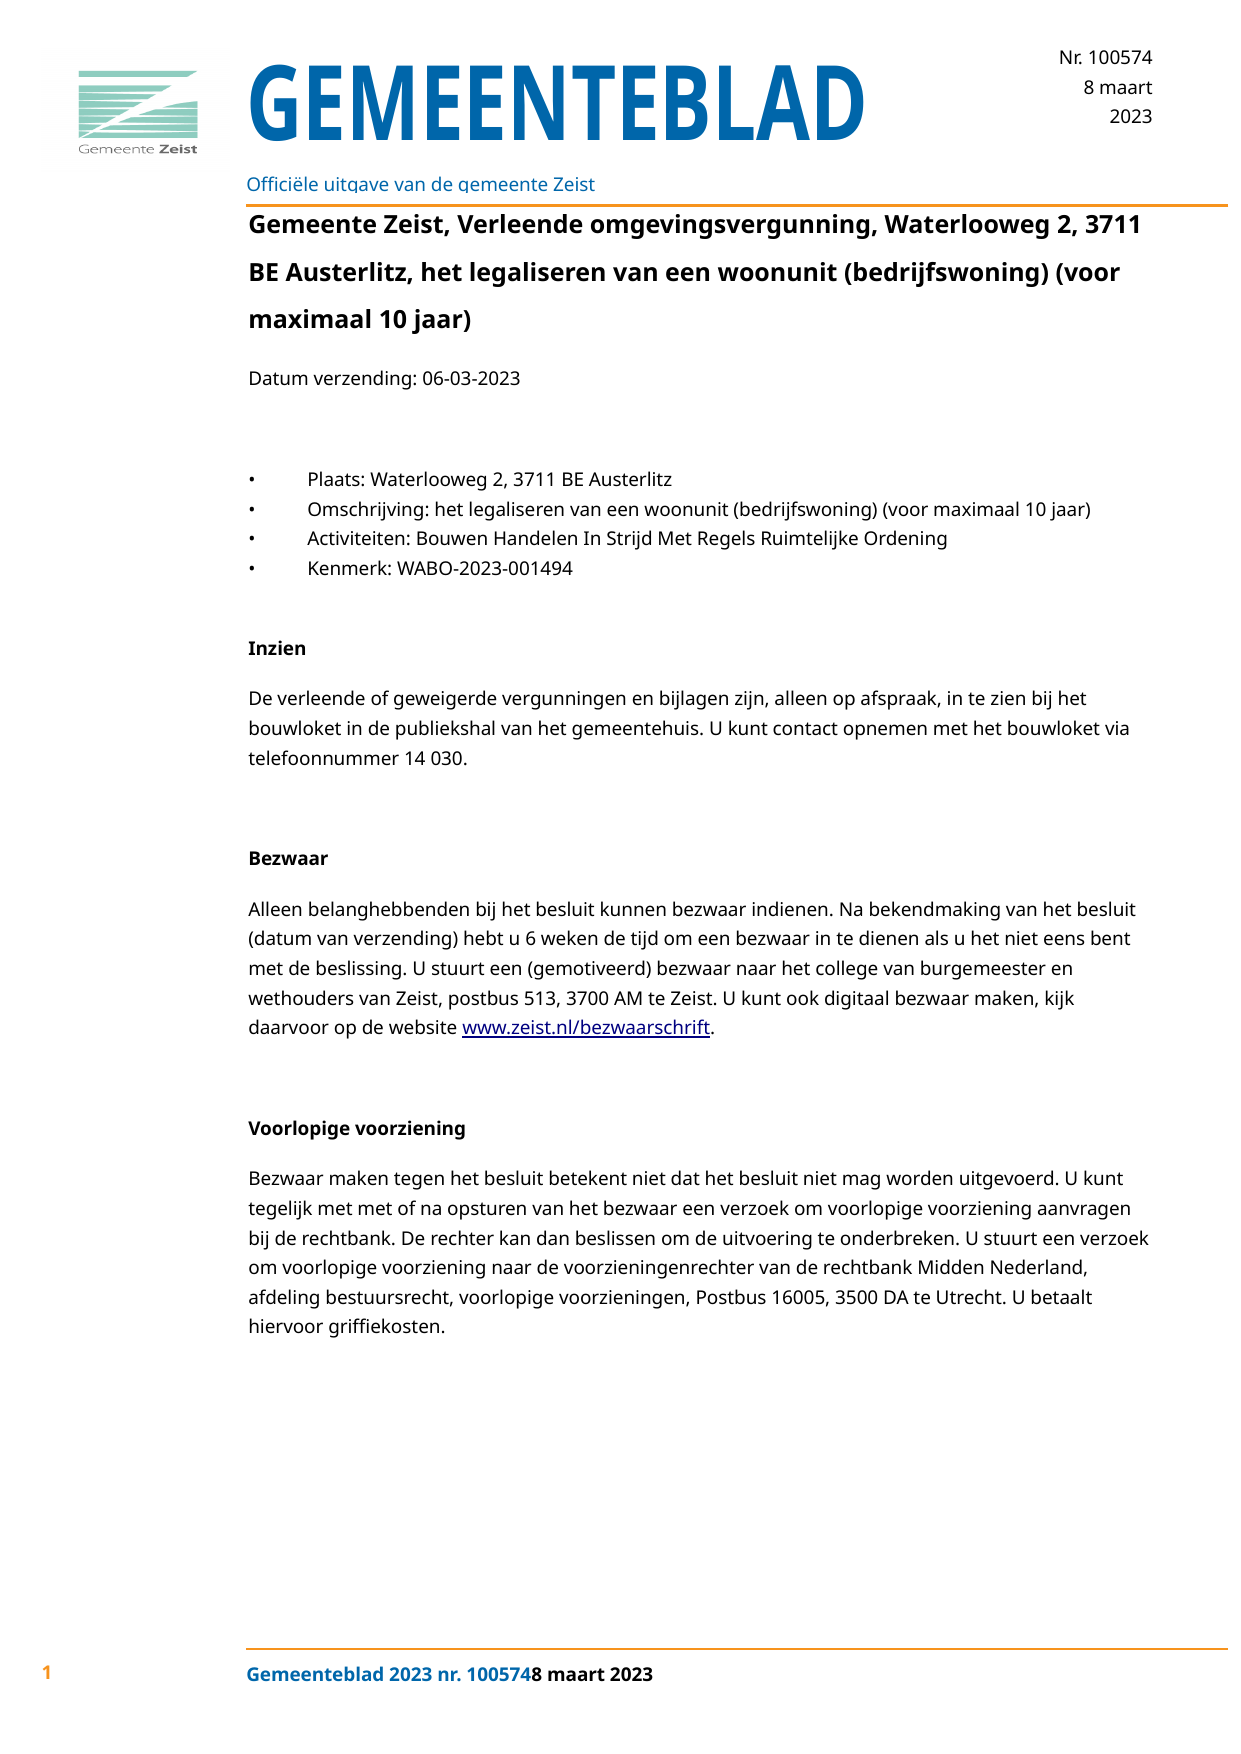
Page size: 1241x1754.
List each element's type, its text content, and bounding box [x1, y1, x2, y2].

picture [41, 47, 231, 172]
list Kenmerk: WABO-2023-001494 [248, 555, 1152, 581]
text Alleen belanghebbenden bij het besluit kunnen bezwaar indienen. Na bekendmaking van het besluit (datum van verzending) hebt u 6 weken de tijd om een bezwaar in te dienen als u het niet eens bent met de beslissing. U stuurt een (gemotiveerd) bezwaar naar het college van burgemeester en wethouders van Zeist, postbus 513, 3700 AM te Zeist. U kunt ook digitaal bezwaar maken, kijk daarvoor op de website www.zeist.nl/bezwaarschrift. [248, 896, 1152, 1040]
text Bezwaar maken tegen het besluit betekent niet dat het besluit niet mag worden uitgevoerd. U kunt tegelijk met met of na opsturen van het bezwaar een verzoek om voorlopige voorziening aanvragen bij de rechtbank. De rechter kan dan beslissen om de uitvoering te onderbreken. U stuurt een verzoek om voorlopige voorziening naar de voorzieningenrechter van de rechtbank Midden Nederland, afdeling bestuursrecht, voorlopige voorzieningen, Postbus 16005, 3500 DA te Utrecht. U betaalt hiervoor griffiekosten. [248, 1166, 1152, 1339]
text De verleende of geweigerde vergunningen en bijlagen zijn, alleen op afspraak, in te zien bij het bouwloket in de publiekshal van het gemeentehuis. U kunt contact opnemen met het bouwloket via telefoonnummer 14 030. [248, 686, 1152, 770]
text Inzien [248, 635, 1152, 661]
list Omschrijving: het legaliseren van een woonunit (bedrijfswoning) (voor maximaal 10 jaar) [248, 496, 1152, 522]
list Plaats: Waterlooweg 2, 3711 BE Austerlitz [248, 466, 1152, 492]
text Datum verzending: 06-03-2023 [248, 366, 1152, 391]
text Bezwaar [248, 846, 1152, 871]
text Voorlopige voorziening [248, 1115, 1152, 1141]
text Gemeente Zeist, Verleende omgevingsvergunning, Waterlooweg 2, 3711 BE Austerlitz, het legaliseren van een woonunit (bedrijfswoning) (voor maximaal 10 jaar) [248, 207, 1152, 336]
list Activiteiten: Bouwen Handelen In Strijd Met Regels Ruimtelijke Ordening [248, 526, 1152, 551]
